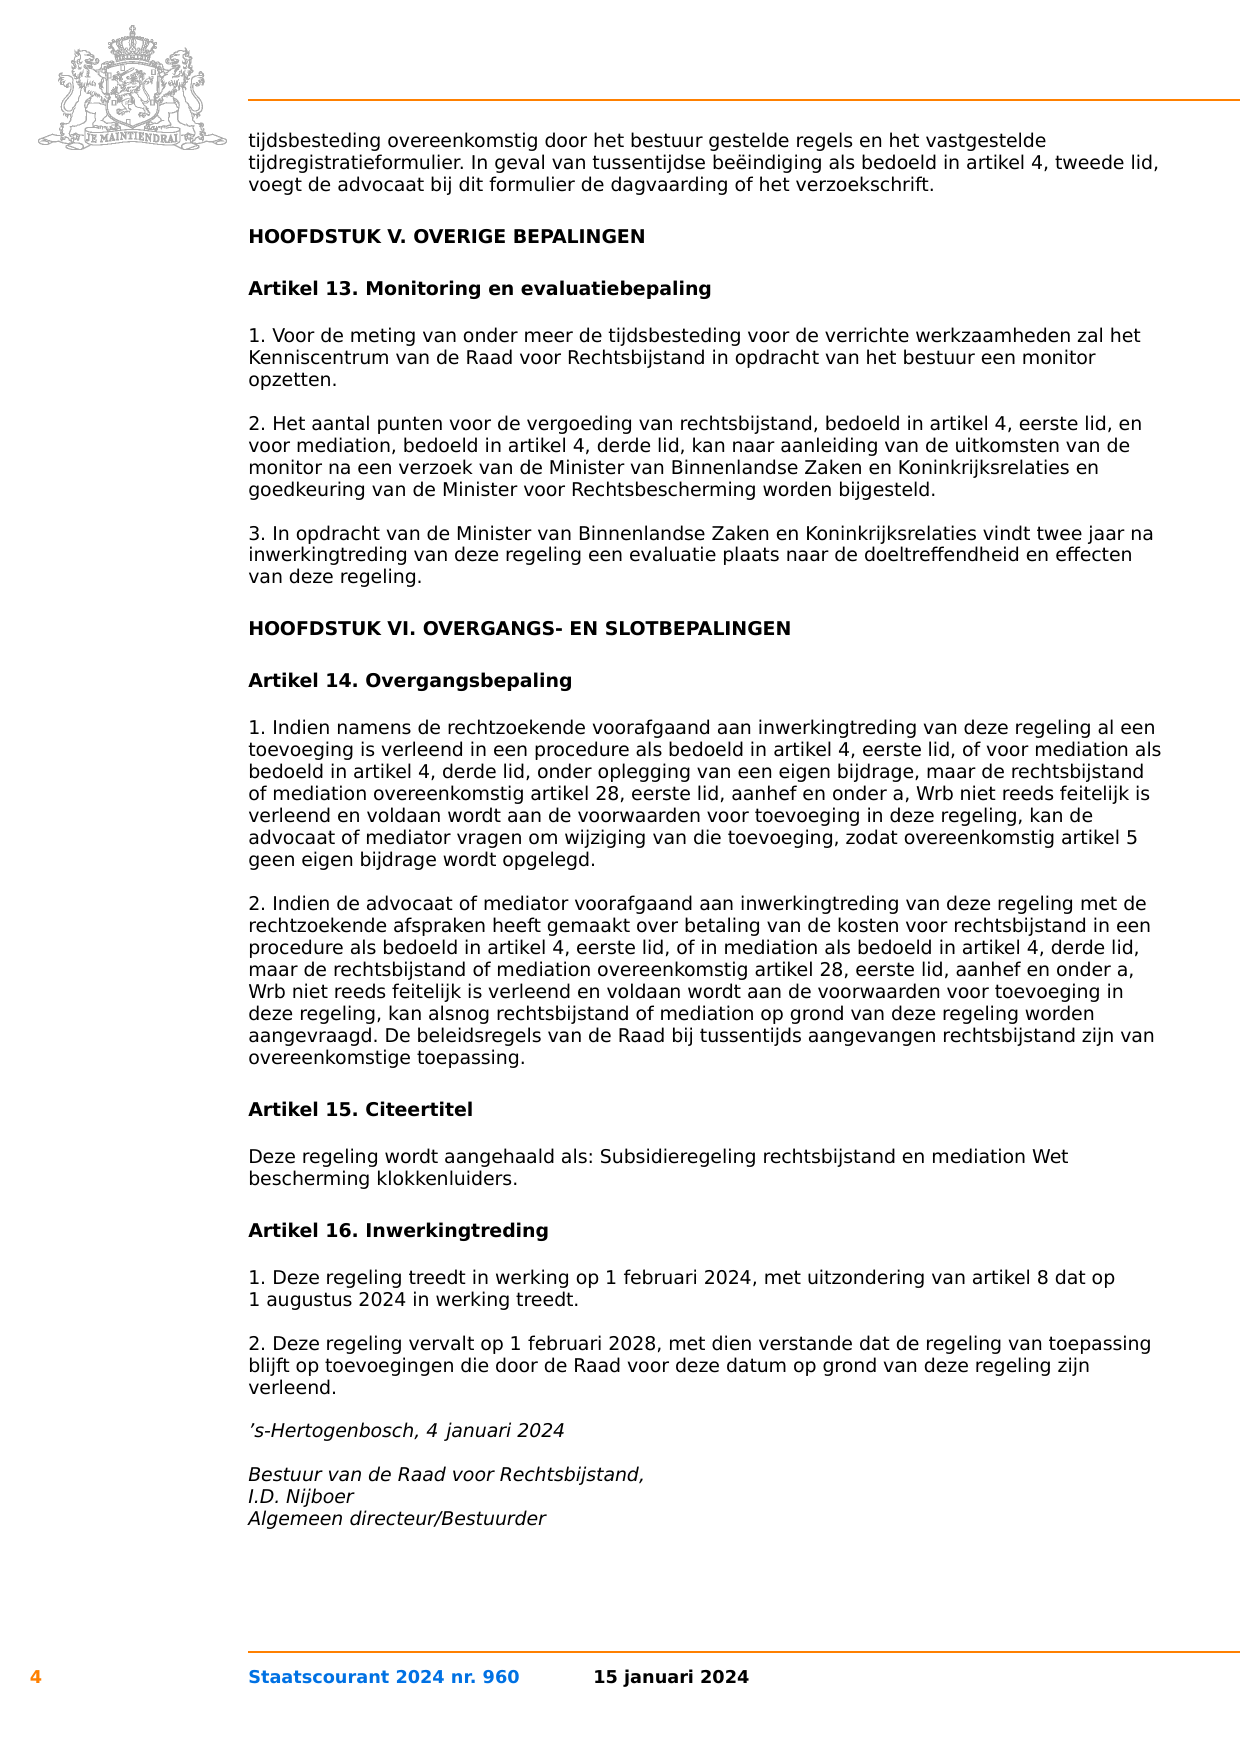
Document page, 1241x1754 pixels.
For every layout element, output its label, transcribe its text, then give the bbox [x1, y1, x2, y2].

text 3. In opdracht van de Minister van Binnenlandse Zaken en Koninkrijksrelaties vindt twee jaar na inwerkingtreding van deze regeling een evaluatie plaats naar de doeltreffendheid en effecten van deze regeling. [248, 522, 1163, 588]
subtitle HOOFDSTUK V. OVERIGE BEPALINGEN [248, 226, 1163, 248]
text 2. Deze regeling vervalt op 1 februari 2028, met dien verstande dat de regeling van toepassing blijft op toevoegingen die door de Raad voor deze datum op grond van deze regeling zijn verleend. [248, 1333, 1163, 1398]
picture [38, 25, 227, 150]
text 1. Voor de meting van onder meer de tijdsbesteding voor de verrichte werkzaamheden zal het Kenniscentrum van de Raad voor Rechtsbijstand in opdracht van het bestuur een monitor opzetten. [248, 325, 1163, 391]
text tijdsbesteding overeenkomstig door het bestuur gestelde regels en het vastgestelde tijdregistratieformulier. In geval van tussentijdse beëindiging als bedoeld in artikel 4, tweede lid, voegt de advocaat bij dit formulier de dagvaarding of het verzoekschrift. [248, 130, 1163, 196]
subtitle HOOFDSTUK VI. OVERGANGS- EN SLOTBEPALINGEN [248, 618, 1163, 640]
subtitle Artikel 16. Inwerkingtreding [248, 1220, 1163, 1242]
subtitle Artikel 14. Overgangsbepaling [248, 670, 1163, 692]
subtitle Artikel 13. Monitoring en evaluatiebepaling [248, 278, 1163, 300]
subtitle Artikel 15. Citeertitel [248, 1099, 1163, 1121]
text 1. Deze regeling treedt in werking op 1 februari 2024, met uitzondering van artikel 8 dat op 1 augustus 2024 in werking treedt. [248, 1267, 1163, 1311]
text Deze regeling wordt aangehaald als: Subsidieregeling rechtsbijstand en mediation Wet bescherming klokkenluiders. [248, 1146, 1163, 1190]
text 2. Het aantal punten voor de vergoeding van rechtsbijstand, bedoeld in artikel 4, eerste lid, en voor mediation, bedoeld in artikel 4, derde lid, kan naar aanleiding van de uitkomsten van de monitor na een verzoek van de Minister van Binnenlandse Zaken en Koninkrijksrelaties en goedkeuring van de Minister voor Rechtsbescherming worden bijgesteld. [248, 413, 1163, 501]
text 1. Indien namens de rechtzoekende voorafgaand aan inwerkingtreding van deze regeling al een toevoeging is verleend in een procedure als bedoeld in artikel 4, eerste lid, of voor mediation als bedoeld in artikel 4, derde lid, onder oplegging van een eigen bijdrage, maar de rechtsbijstand of mediation overeenkomstig artikel 28, eerste lid, aanhef en onder a, Wrb niet reeds feitelijk is verleend en voldaan wordt aan de voorwaarden voor toevoeging in deze regeling, kan de advocaat of mediator vragen om wijziging van die toevoeging, zodat overeenkomstig artikel 5 geen eigen bijdrage wordt opgelegd. [248, 717, 1163, 871]
text ’s-Hertogenbosch, 4 januari 2024 [248, 1420, 1163, 1442]
text 2. Indien de advocaat of mediator voorafgaand aan inwerkingtreding van deze regeling met de rechtzoekende afspraken heeft gemaakt over betaling van de kosten voor rechtsbijstand in een procedure als bedoeld in artikel 4, eerste lid, of in mediation als bedoeld in artikel 4, derde lid, maar de rechtsbijstand of mediation overeenkomstig artikel 28, eerste lid, aanhef en onder a, Wrb niet reeds feitelijk is verleend en voldaan wordt aan de voorwaarden voor toevoeging in deze regeling, kan alsnog rechtsbijstand of mediation op grond van deze regeling worden aangevraagd. De beleidsregels van de Raad bij tussentijds aangevangen rechtsbijstand zijn van overeenkomstige toepassing. [248, 893, 1163, 1069]
text Bestuur van de Raad voor Rechtsbijstand, I.D. Nijboer Algemeen directeur/Bestuurder [248, 1464, 1163, 1530]
